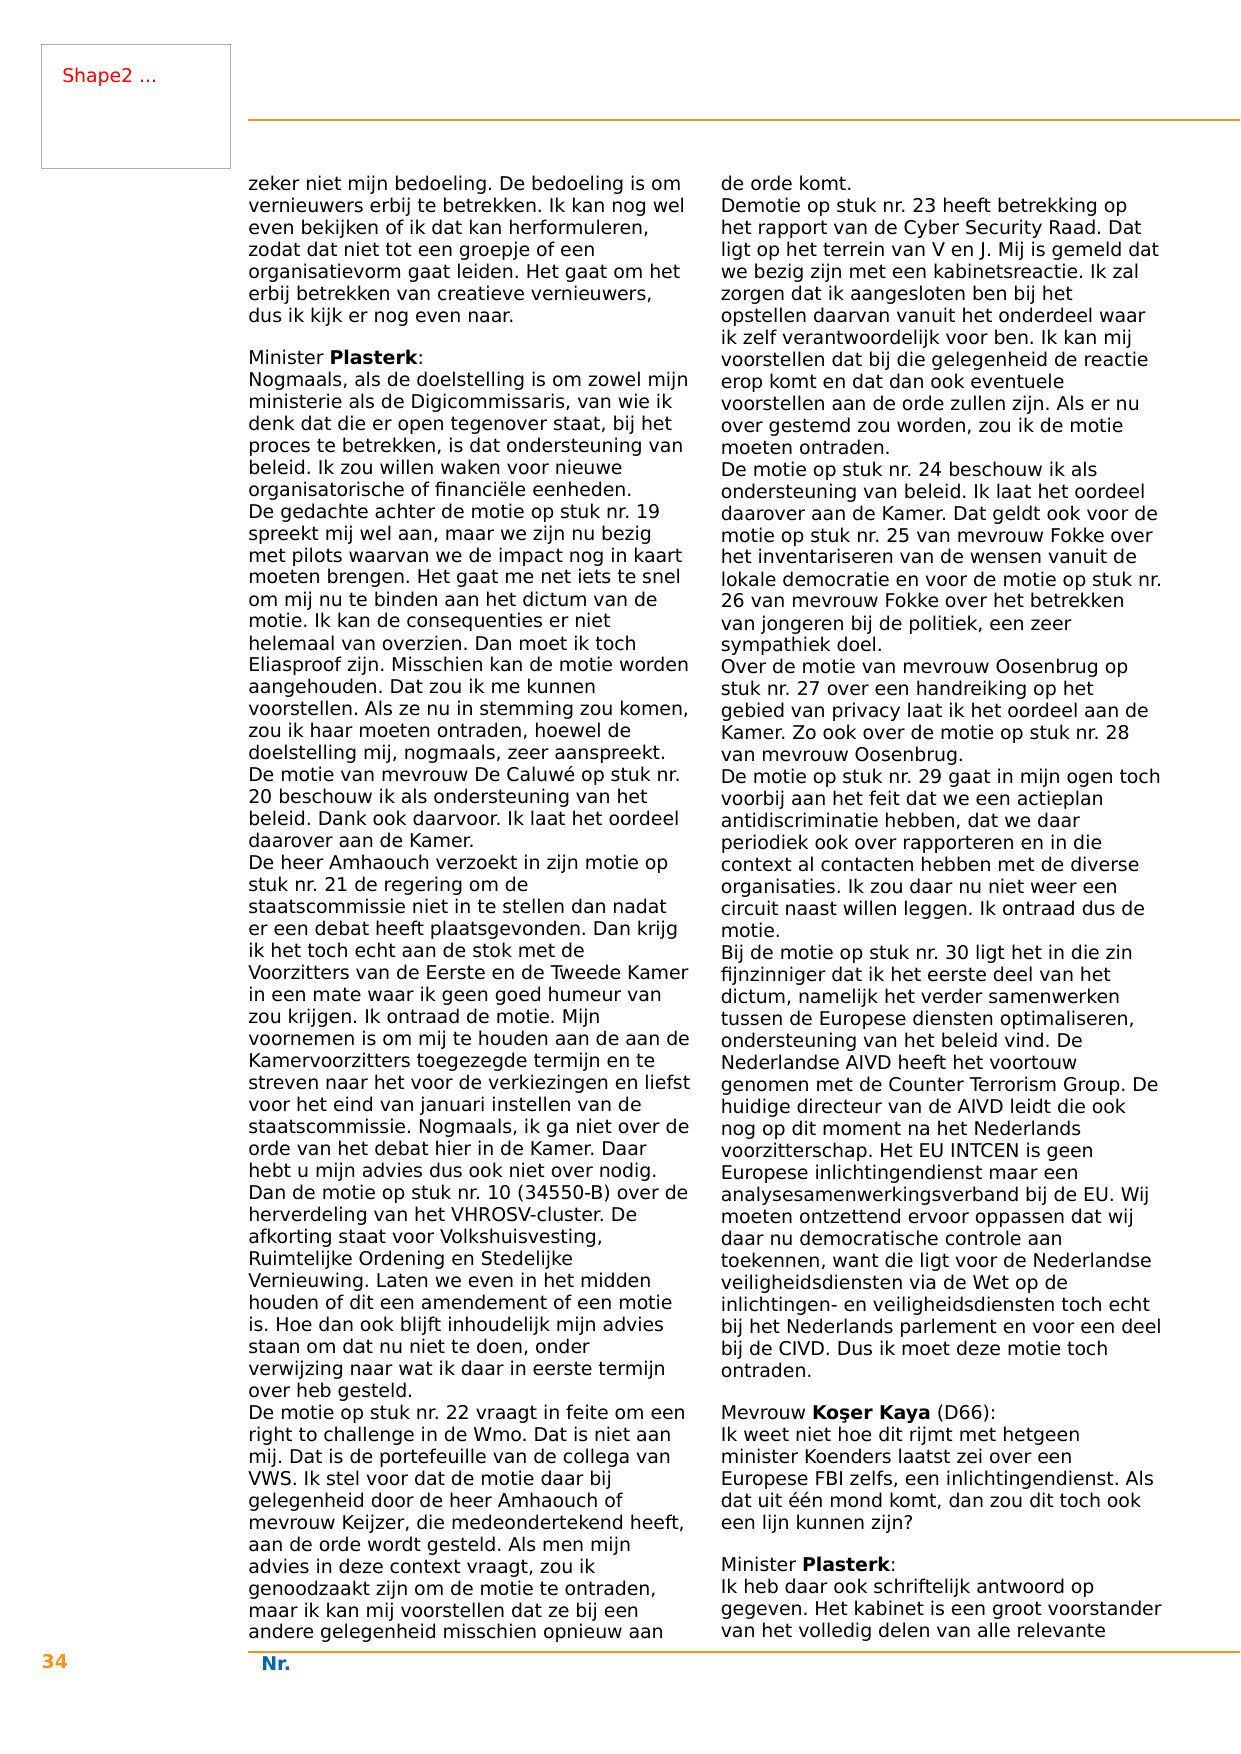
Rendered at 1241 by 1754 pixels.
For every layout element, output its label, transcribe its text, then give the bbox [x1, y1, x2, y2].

text De motie van mevrouw De Caluwé op stuk nr. 20 beschouw ik als ondersteuning van het beleid. Dank ook daarvoor. Ik laat het oordeel daarover aan de Kamer. [248, 764, 691, 852]
text Dan de motie op stuk nr. 10 (34550-B) over de herverdeling van het VHROSV-cluster. De afkorting staat voor Volkshuisvesting, Ruimtelijke Ordening en Stedelijke Vernieuwing. Laten we even in het midden houden of dit een amendement of een motie is. Hoe dan ook blijft inhoudelijk mijn advies staan om dat nu niet te doen, onder verwijzing naar wat ik daar in eerste termijn over heb gesteld. [248, 1182, 691, 1402]
text zeker niet mijn bedoeling. De bedoeling is om vernieuwers erbij te betrekken. Ik kan nog wel even bekijken of ik dat kan herformuleren, zodat dat niet tot een groepje of een organisatievorm gaat leiden. Het gaat om het erbij betrekken van creatieve vernieuwers, dus ik kijk er nog even naar. [248, 173, 691, 327]
text Over de motie van mevrouw Oosenbrug op stuk nr. 27 over een handreiking op het gebied van privacy laat ik het oordeel aan de Kamer. Zo ook over de motie op stuk nr. 28 van mevrouw Oosenbrug. [721, 656, 1163, 766]
text Minister Plasterk: [721, 1553, 1163, 1576]
text Minister Plasterk: [248, 347, 691, 369]
text De motie op stuk nr. 24 beschouw ik als ondersteuning van beleid. Ik laat het oordeel daarover aan de Kamer. Dat geldt ook voor de motie op stuk nr. 25 van mevrouw Fokke over het inventariseren van de wensen vanuit de lokale democratie en voor de motie op stuk nr. 26 van mevrouw Fokke over het betrekken van jongeren bij de politiek, een zeer sympathiek doel. [721, 458, 1163, 656]
text Mevrouw Koşer Kaya (D66): [721, 1402, 1163, 1424]
text De gedachte achter de motie op stuk nr. 19 spreekt mij wel aan, maar we zijn nu bezig met pilots waarvan we de impact nog in kaart moeten brengen. Het gaat me net iets te snel om mij nu te binden aan het dictum van de motie. Ik kan de consequenties er niet helemaal van overzien. Dan moet ik toch Eliasproof zijn. Misschien kan de motie worden aangehouden. Dat zou ik me kunnen voorstellen. Als ze nu in stemming zou komen, zou ik haar moeten ontraden, hoewel de doelstelling mij, nogmaals, zeer aanspreekt. [248, 501, 691, 764]
text De motie op stuk nr. 22 vraagt in feite om een right to challenge in de Wmo. Dat is niet aan mij. Dat is de portefeuille van de collega van VWS. Ik stel voor dat de motie daar bij gelegenheid door de heer Amhaouch of mevrouw Keijzer, die medeondertekend heeft, aan de orde wordt gesteld. Als men mijn advies in deze context vraagt, zou ik genoodzaakt zijn om de motie te ontraden, maar ik kan mij voorstellen dat ze bij een andere gelegenheid misschien opnieuw aan [248, 1402, 691, 1643]
text Bij de motie op stuk nr. 30 ligt het in die zin fijnzinniger dat ik het eerste deel van het dictum, namelijk het verder samenwerken tussen de Europese diensten optimaliseren, ondersteuning van het beleid vind. De Nederlandse AIVD heeft het voortouw genomen met de Counter Terrorism Group. De huidige directeur van de AIVD leidt die ook nog op dit moment na het Nederlands voorzitterschap. Het EU INTCEN is geen Europese inlichtingendienst maar een analysesamenwerkingsverband bij de EU. Wij moeten ontzettend ervoor oppassen dat wij daar nu democratische controle aan toekennen, want die ligt voor de Nederlandse veiligheidsdiensten via de Wet op de inlichtingen- en veiligheidsdiensten toch echt bij het Nederlands parlement en voor een deel bij de CIVD. Dus ik moet deze motie toch ontraden. [721, 942, 1163, 1382]
text De heer Amhaouch verzoekt in zijn motie op stuk nr. 21 de regering om de staatscommissie niet in te stellen dan nadat er een debat heeft plaatsgevonden. Dan krijg ik het toch echt aan de stok met de Voorzitters van de Eerste en de Tweede Kamer in een mate waar ik geen goed humeur van zou krijgen. Ik ontraad de motie. Mijn voornemen is om mij te houden aan de aan de Kamervoorzitters toegezegde termijn en te streven naar het voor de verkiezingen en liefst voor het eind van januari instellen van de staatscommissie. Nogmaals, ik ga niet over de orde van het debat hier in de Kamer. Daar hebt u mijn advies dus ook niet over nodig. [248, 852, 691, 1182]
text de orde komt. [721, 173, 1163, 195]
text Nogmaals, als de doelstelling is om zowel mijn ministerie als de Digicommissaris, van wie ik denk dat die er open tegenover staat, bij het proces te betrekken, is dat ondersteuning van beleid. Ik zou willen waken voor nieuwe organisatorische of financiële eenheden. [248, 369, 691, 501]
text Demotie op stuk nr. 23 heeft betrekking op het rapport van de Cyber Security Raad. Dat ligt op het terrein van V en J. Mij is gemeld dat we bezig zijn met een kabinetsreactie. Ik zal zorgen dat ik aangesloten ben bij het opstellen daarvan vanuit het onderdeel waar ik zelf verantwoordelijk voor ben. Ik kan mij voorstellen dat bij die gelegenheid de reactie erop komt en dat dan ook eventuele voorstellen aan de orde zullen zijn. Als er nu over gestemd zou worden, zou ik de motie moeten ontraden. [721, 195, 1163, 458]
text De motie op stuk nr. 29 gaat in mijn ogen toch voorbij aan het feit dat we een actieplan antidiscriminatie hebben, dat we daar periodiek ook over rapporteren en in die context al contacten hebben met de diverse organisaties. Ik zou daar nu niet weer een circuit naast willen leggen. Ik ontraad dus de motie. [721, 766, 1163, 942]
text Ik weet niet hoe dit rijmt met hetgeen minister Koenders laatst zei over een Europese FBI zelfs, een inlichtingendienst. Als dat uit één mond komt, dan zou dit toch ook een lijn kunnen zijn? [721, 1424, 1163, 1533]
text Ik heb daar ook schriftelijk antwoord op gegeven. Het kabinet is een groot voorstander van het volledig delen van alle relevante [721, 1576, 1163, 1641]
